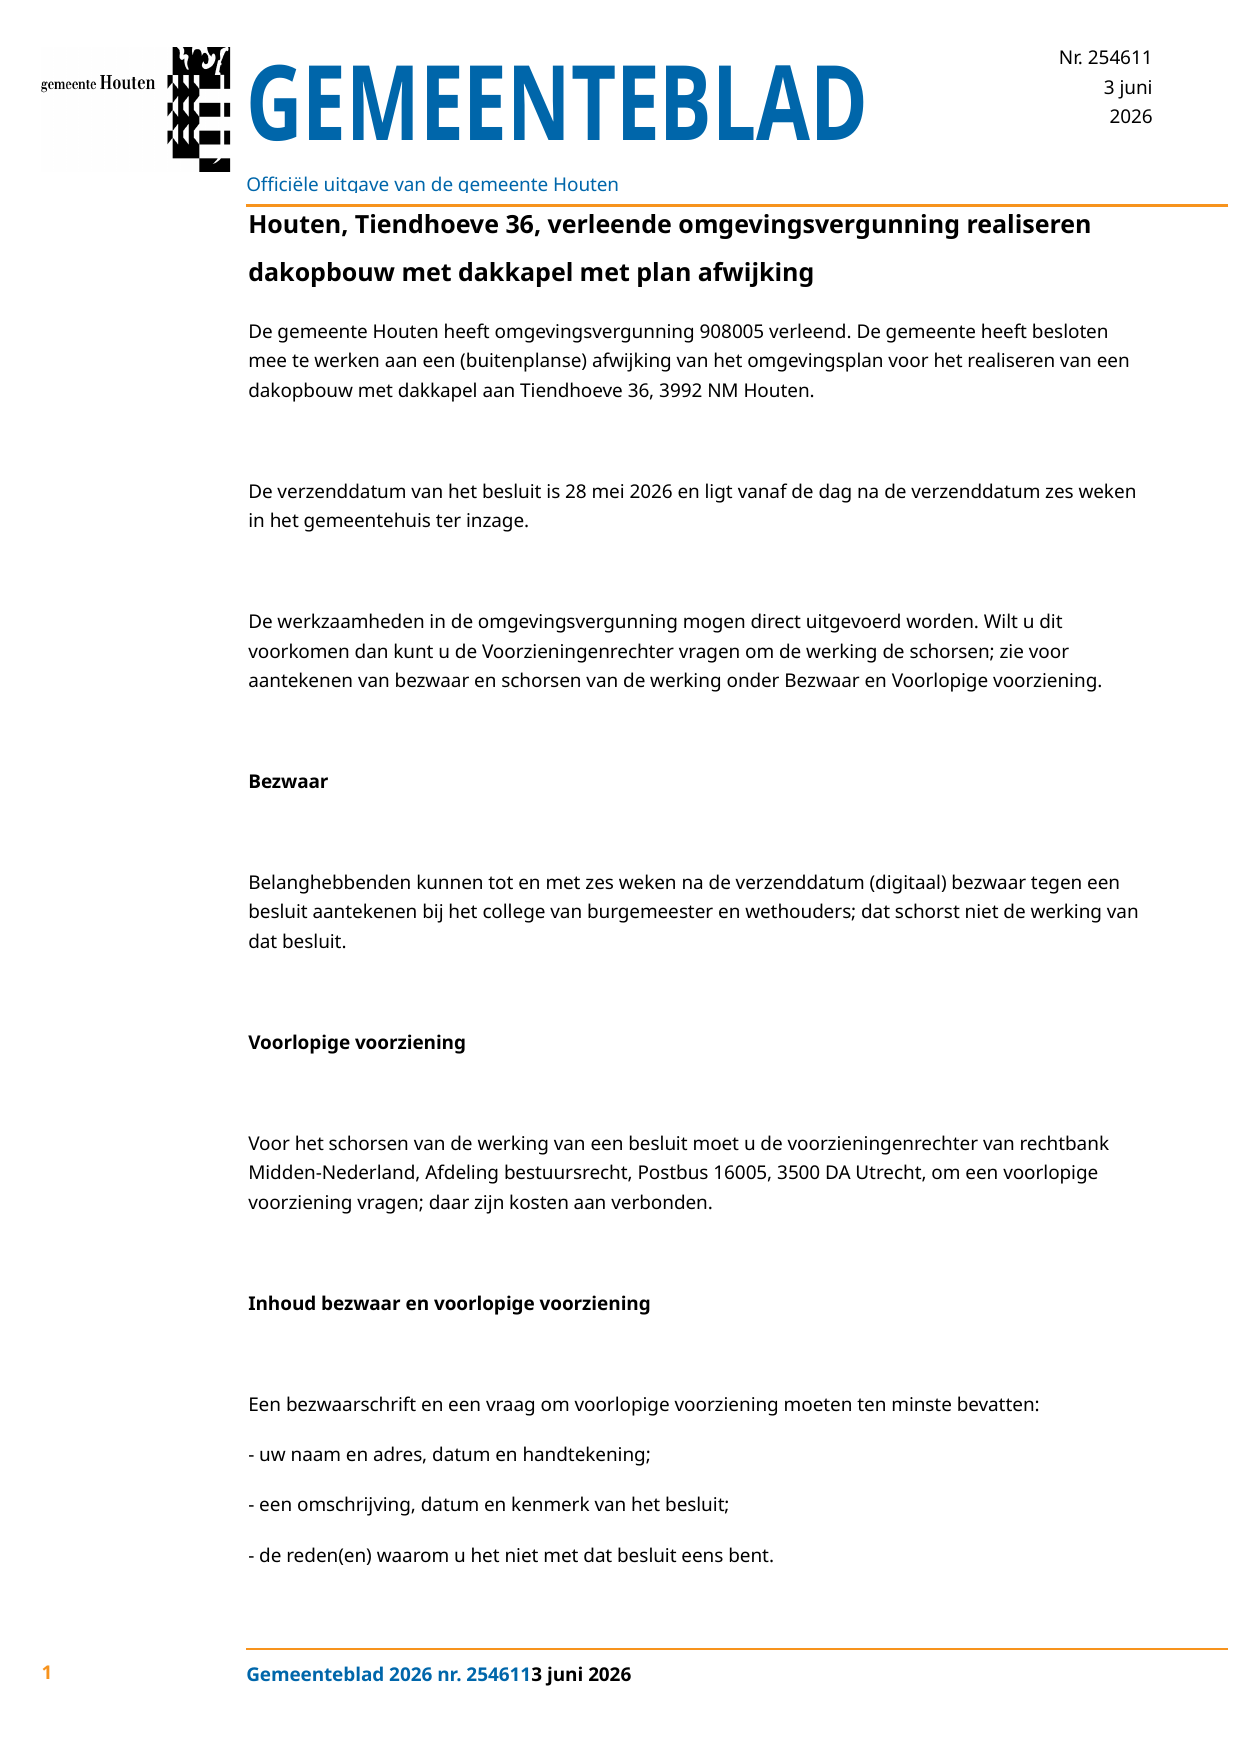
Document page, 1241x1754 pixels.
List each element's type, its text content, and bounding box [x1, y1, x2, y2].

text Een bezwaarschrift en een vraag om voorlopige voorziening moeten ten minste bevatten: [248, 1391, 1152, 1417]
text Belanghebbenden kunnen tot en met zes weken na de verzenddatum (digitaal) bezwaar tegen een besluit aantekenen bij het college van burgemeester en wethouders; dat schorst niet de werking van dat besluit. [248, 869, 1152, 954]
text De werkzaamheden in de omgevingsvergunning mogen direct uitgevoerd worden. Wilt u dit voorkomen dan kunt u de Voorzieningenrechter vragen om de werking de schorsen; zie voor aantekenen van bezwaar en schorsen van de werking onder Bezwaar en Voorlopige voorziening. [248, 608, 1152, 693]
text Bezwaar [248, 768, 1152, 794]
text Houten, Tiendhoeve 36, verleende omgevingsvergunning realiseren dakopbouw met dakkapel met plan afwijking [248, 207, 1152, 288]
text Voorlopige voorziening [248, 1029, 1152, 1055]
text Inhoud bezwaar en voorlopige voorziening [248, 1290, 1152, 1316]
text - de reden(en) waarom u het niet met dat besluit eens bent. [248, 1542, 1152, 1568]
text De gemeente Houten heeft omgevingsvergunning 908005 verleend. De gemeente heeft besloten mee te werken aan een (buitenplanse) afwijking van het omgevingsplan voor het realiseren van een dakopbouw met dakkapel aan Tiendhoeve 36, 3992 NM Houten. [248, 318, 1152, 403]
text - een omschrijving, datum en kenmerk van het besluit; [248, 1492, 1152, 1517]
text - uw naam en adres, datum en handtekening; [248, 1441, 1152, 1467]
picture [41, 47, 231, 172]
text De verzenddatum van het besluit is 28 mei 2026 en ligt vanaf de dag na de verzenddatum zes weken in het gemeentehuis ter inzage. [248, 478, 1152, 533]
text Voor het schorsen van de werking van een besluit moet u de voorzieningenrechter van rechtbank Midden-Nederland, Afdeling bestuursrecht, Postbus 16005, 3500 DA Utrecht, om een voorlopige voorziening vragen; daar zijn kosten aan verbonden. [248, 1130, 1152, 1215]
